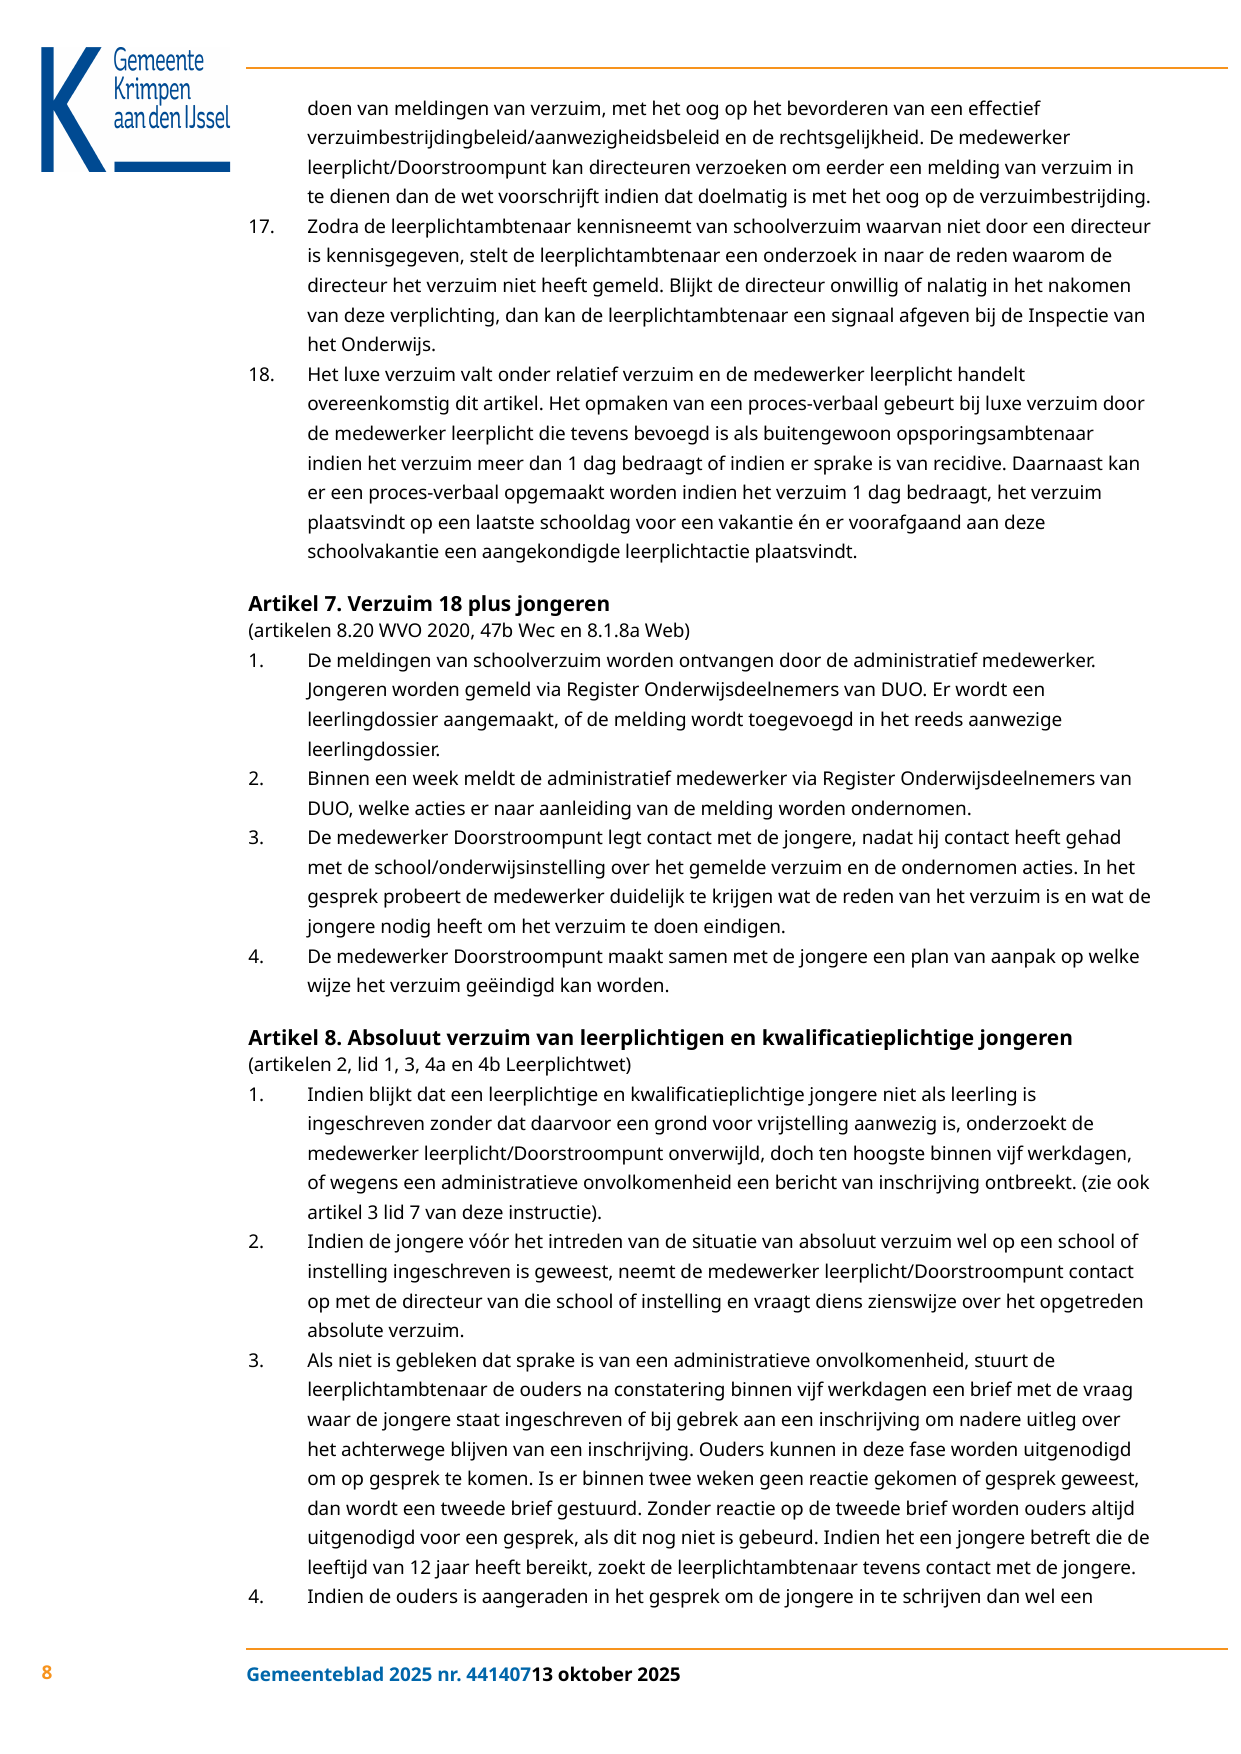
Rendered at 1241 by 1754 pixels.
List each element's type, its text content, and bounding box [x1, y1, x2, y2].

list Indien blijkt dat een leerplichtige en kwalificatieplichtige jongere niet als leerling is ingeschreven zonder dat daarvoor een grond voor vrijstelling aanwezig is, onderzoekt de medewerker leerplicht/Doorstroompunt onverwijld, doch ten hoogste binnen vijf werkdagen, of wegens een administratieve onvolkomenheid een bericht van inschrijving ontbreekt. (zie ook artikel 3 lid 7 van deze instructie). [248, 1081, 1152, 1225]
list De meldingen van schoolverzuim worden ontvangen door de administratief medewerker. Jongeren worden gemeld via Register Onderwijsdeelnemers van DUO. Er wordt een leerlingdossier aangemaakt, of de melding wordt toegevoegd in het reeds aanwezige leerlingdossier. [248, 647, 1152, 761]
list De medewerker Doorstroompunt legt contact met de jongere, nadat hij contact heeft gehad met de school/onderwijsinstelling over het gemelde verzuim en de ondernomen acties. In het gesprek probeert de medewerker duidelijk te krijgen wat de reden van het verzuim is en wat de jongere nodig heeft om het verzuim te doen eindigen. [248, 824, 1152, 939]
picture [41, 47, 231, 172]
list Zodra de leerplichtambtenaar kennisneemt van schoolverzuim waarvan niet door een directeur is kennisgegeven, stelt de leerplichtambtenaar een onderzoek in naar de reden waarom de directeur het verzuim niet heeft gemeld. Blijkt de directeur onwillig of nalatig in het nakomen van deze verplichting, dan kan de leerplichtambtenaar een signaal afgeven bij de Inspectie van het Onderwijs. [248, 213, 1152, 357]
list Binnen een week meldt de administratief medewerker via Register Onderwijsdeelnemers van DUO, welke acties er naar aanleiding van de melding worden ondernomen. [248, 765, 1152, 821]
text Artikel 7. Verzuim 18 plus jongeren [248, 589, 1152, 617]
list De medewerker Doorstroompunt maakt samen met de jongere een plan van aanpak op welke wijze het verzuim geëindigd kan worden. [248, 943, 1152, 998]
list Indien de jongere vóór het intreden van de situatie van absoluut verzuim wel op een school of instelling ingeschreven is geweest, neemt de medewerker leerplicht/Doorstroompunt contact op met de directeur van die school of instelling en vraagt diens zienswijze over het opgetreden absolute verzuim. [248, 1229, 1152, 1343]
text Artikel 8. Absoluut verzuim van leerplichtigen en kwalificatieplichtige jongeren [248, 1023, 1152, 1051]
list doen van meldingen van verzuim, met het oog op het bevorderen van een effectief verzuimbestrijdingbeleid/aanwezigheidsbeleid en de rechtsgelijkheid. De medewerker leerplicht/Doorstroompunt kan directeuren verzoeken om eerder een melding van verzuim in te dienen dan de wet voorschrijft indien dat doelmatig is met het oog op de verzuimbestrijding. [248, 95, 1152, 209]
text (artikelen 2, lid 1, 3, 4a en 4b Leerplichtwet) [248, 1051, 1152, 1077]
text (artikelen 8.20 WVO 2020, 47b Wec en 8.1.8a Web) [248, 617, 1152, 643]
list Indien de ouders is aangeraden in het gesprek om de jongere in te schrijven dan wel een [248, 1584, 1152, 1609]
list Als niet is gebleken dat sprake is van een administratieve onvolkomenheid, stuurt de leerplichtambtenaar de ouders na constatering binnen vijf werkdagen een brief met de vraag waar de jongere staat ingeschreven of bij gebrek aan een inschrijving om nadere uitleg over het achterwege blijven van een inschrijving. Ouders kunnen in deze fase worden uitgenodigd om op gesprek te komen. Is er binnen twee weken geen reactie gekomen of gesprek geweest, dan wordt een tweede brief gestuurd. Zonder reactie op de tweede brief worden ouders altijd uitgenodigd voor een gesprek, als dit nog niet is gebeurd. Indien het een jongere betreft die de leeftijd van 12 jaar heeft bereikt, zoekt de leerplichtambtenaar tevens contact met de jongere. [248, 1347, 1152, 1580]
list Het luxe verzuim valt onder relatief verzuim en de medewerker leerplicht handelt overeenkomstig dit artikel. Het opmaken van een proces-verbaal gebeurt bij luxe verzuim door de medewerker leerplicht die tevens bevoegd is als buitengewoon opsporingsambtenaar indien het verzuim meer dan 1 dag bedraagt of indien er sprake is van recidive. Daarnaast kan er een proces-verbaal opgemaakt worden indien het verzuim 1 dag bedraagt, het verzuim plaatsvindt op een laatste schooldag voor een vakantie én er voorafgaand aan deze schoolvakantie een aangekondigde leerplichtactie plaatsvindt. [248, 361, 1152, 564]
